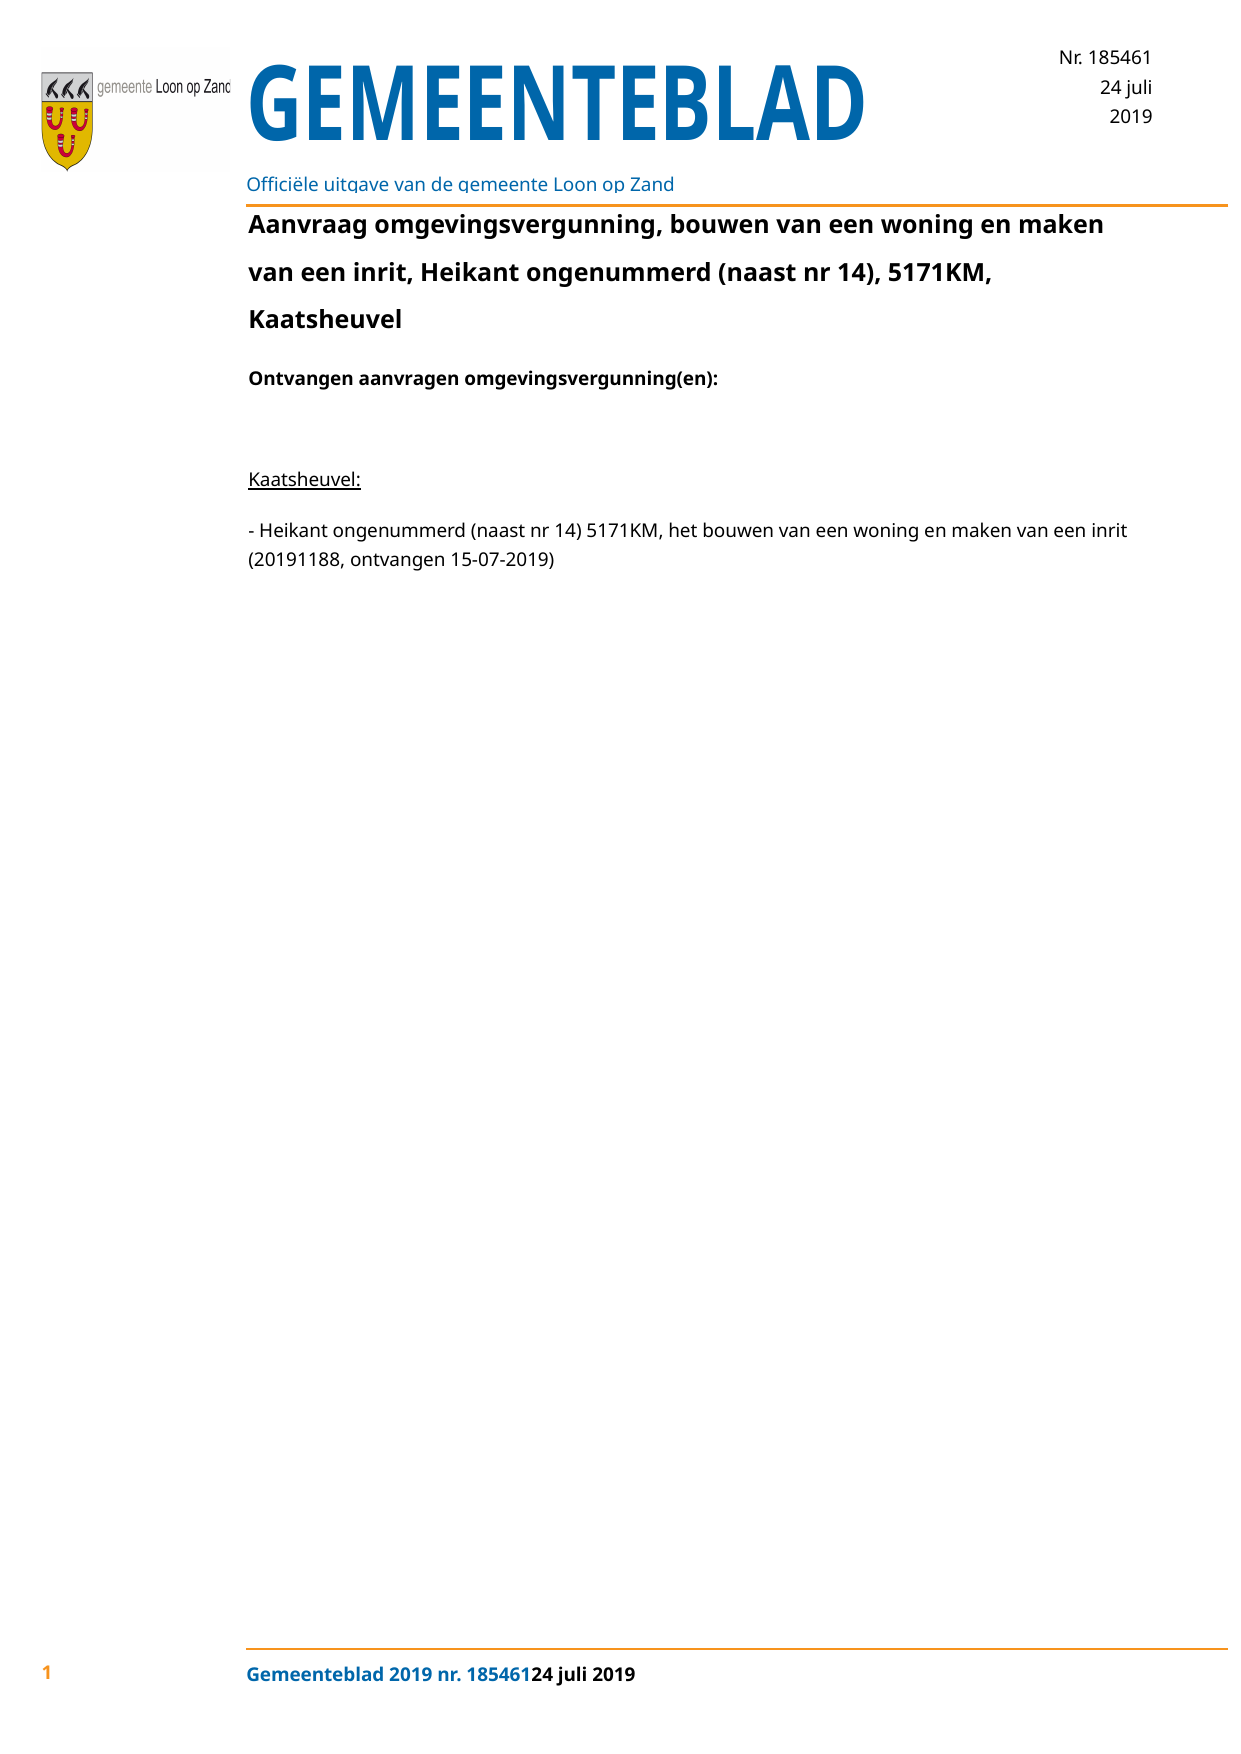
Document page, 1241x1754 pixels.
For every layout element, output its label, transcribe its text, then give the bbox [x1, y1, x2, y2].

text Ontvangen aanvragen omgevingsvergunning(en): [248, 366, 1152, 391]
text Kaatsheuvel: [248, 466, 1152, 492]
picture [41, 47, 231, 172]
text - Heikant ongenummerd (naast nr 14) 5171KM, het bouwen van een woning en maken van een inrit (20191188, ontvangen 15-07-2019) [248, 517, 1152, 572]
text Aanvraag omgevingsvergunning, bouwen van een woning en maken van een inrit, Heikant ongenummerd (naast nr 14), 5171KM, Kaatsheuvel [248, 207, 1152, 336]
